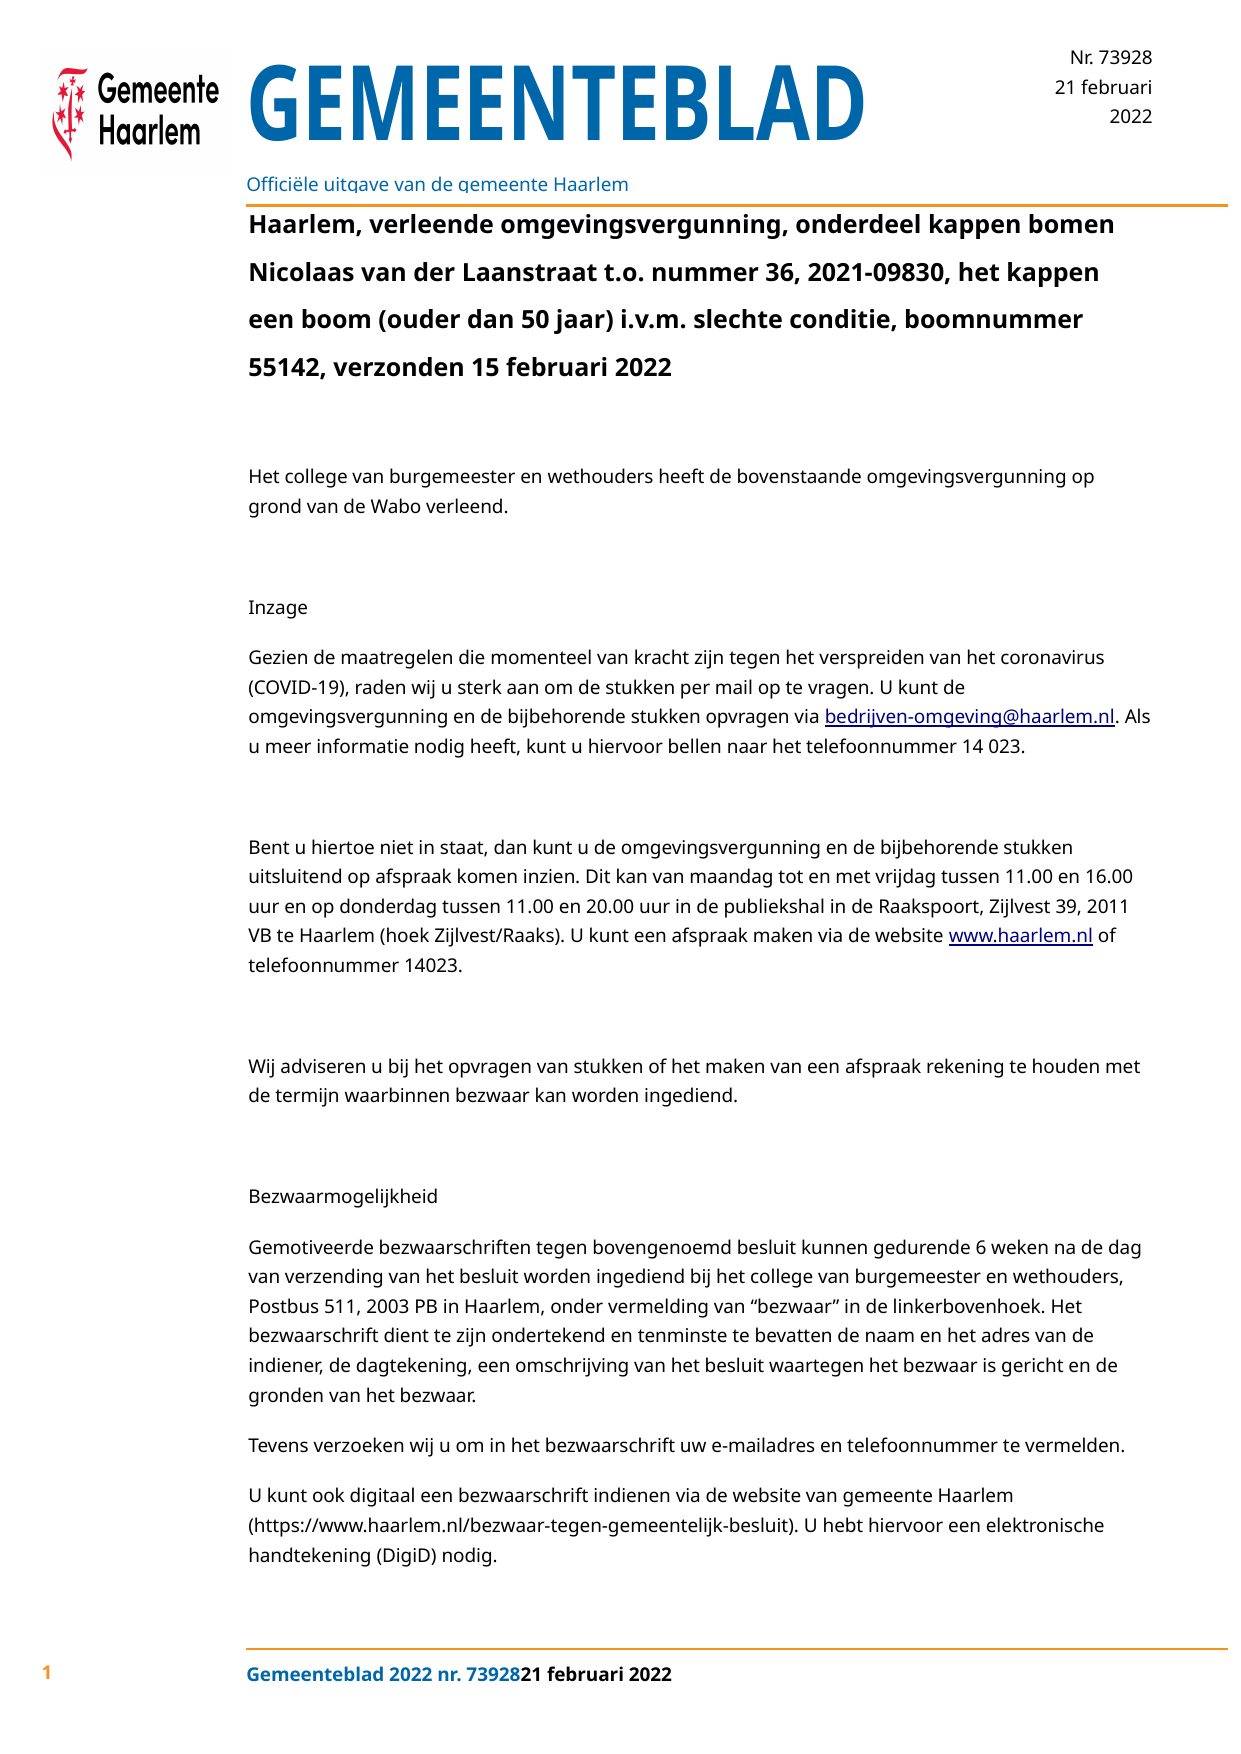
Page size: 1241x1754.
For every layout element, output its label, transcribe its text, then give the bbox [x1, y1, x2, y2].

text Het college van burgemeester en wethouders heeft de bovenstaande omgevingsvergunning op grond van de Wabo verleend. [248, 463, 1152, 519]
text Wij adviseren u bij het opvragen van stukken of het maken van een afspraak rekening te houden met de termijn waarbinnen bezwaar kan worden ingediend. [248, 1053, 1152, 1108]
text Inzage [248, 594, 1152, 620]
text Bezwaarmogelijkheid [248, 1183, 1152, 1209]
text Bent u hiertoe niet in staat, dan kunt u de omgevingsvergunning en de bijbehorende stukken uitsluitend op afspraak komen inzien. Dit kan van maandag tot en met vrijdag tussen 11.00 en 16.00 uur en op donderdag tussen 11.00 en 20.00 uur in de publiekshal in de Raakspoort, Zijlvest 39, 2011 VB te Haarlem (hoek Zijlvest/Raaks). U kunt een afspraak maken via de website www.haarlem.nl of telefoonnummer 14023. [248, 834, 1152, 978]
text Tevens verzoeken wij u om in het bezwaarschrift uw e-mailadres en telefoonnummer te vermelden. [248, 1432, 1152, 1458]
text U kunt ook digitaal een bezwaarschrift indienen via de website van gemeente Haarlem (https://www.haarlem.nl/bezwaar-tegen-gemeentelijk-besluit). U hebt hiervoor een elektronische handtekening (DigiD) nodig. [248, 1483, 1152, 1568]
text Gezien de maatregelen die momenteel van kracht zijn tegen het verspreiden van het coronavirus (COVID-19), raden wij u sterk aan om de stukken per mail op te vragen. U kunt de omgevingsvergunning en de bijbehorende stukken opvragen via bedrijven-omgeving@haarlem.nl. Als u meer informatie nodig heeft, kunt u hiervoor bellen naar het telefoonnummer 14 023. [248, 644, 1152, 759]
picture [41, 47, 231, 172]
text Haarlem, verleende omgevingsvergunning, onderdeel kappen bomen Nicolaas van der Laanstraat t.o. nummer 36, 2021-09830, het kappen een boom (ouder dan 50 jaar) i.v.m. slechte conditie, boomnummer 55142, verzonden 15 februari 2022 [248, 207, 1152, 384]
text Gemotiveerde bezwaarschriften tegen bovengenoemd besluit kunnen gedurende 6 weken na de dag van verzending van het besluit worden ingediend bij het college van burgemeester en wethouders, Postbus 511, 2003 PB in Haarlem, onder vermelding van “bezwaar” in de linkerbovenhoek. Het bezwaarschrift dient te zijn ondertekend en tenminste te bevatten de naam en het adres van de indiener, de dagtekening, een omschrijving van het besluit waartegen het bezwaar is gericht en de gronden van het bezwaar. [248, 1234, 1152, 1408]
